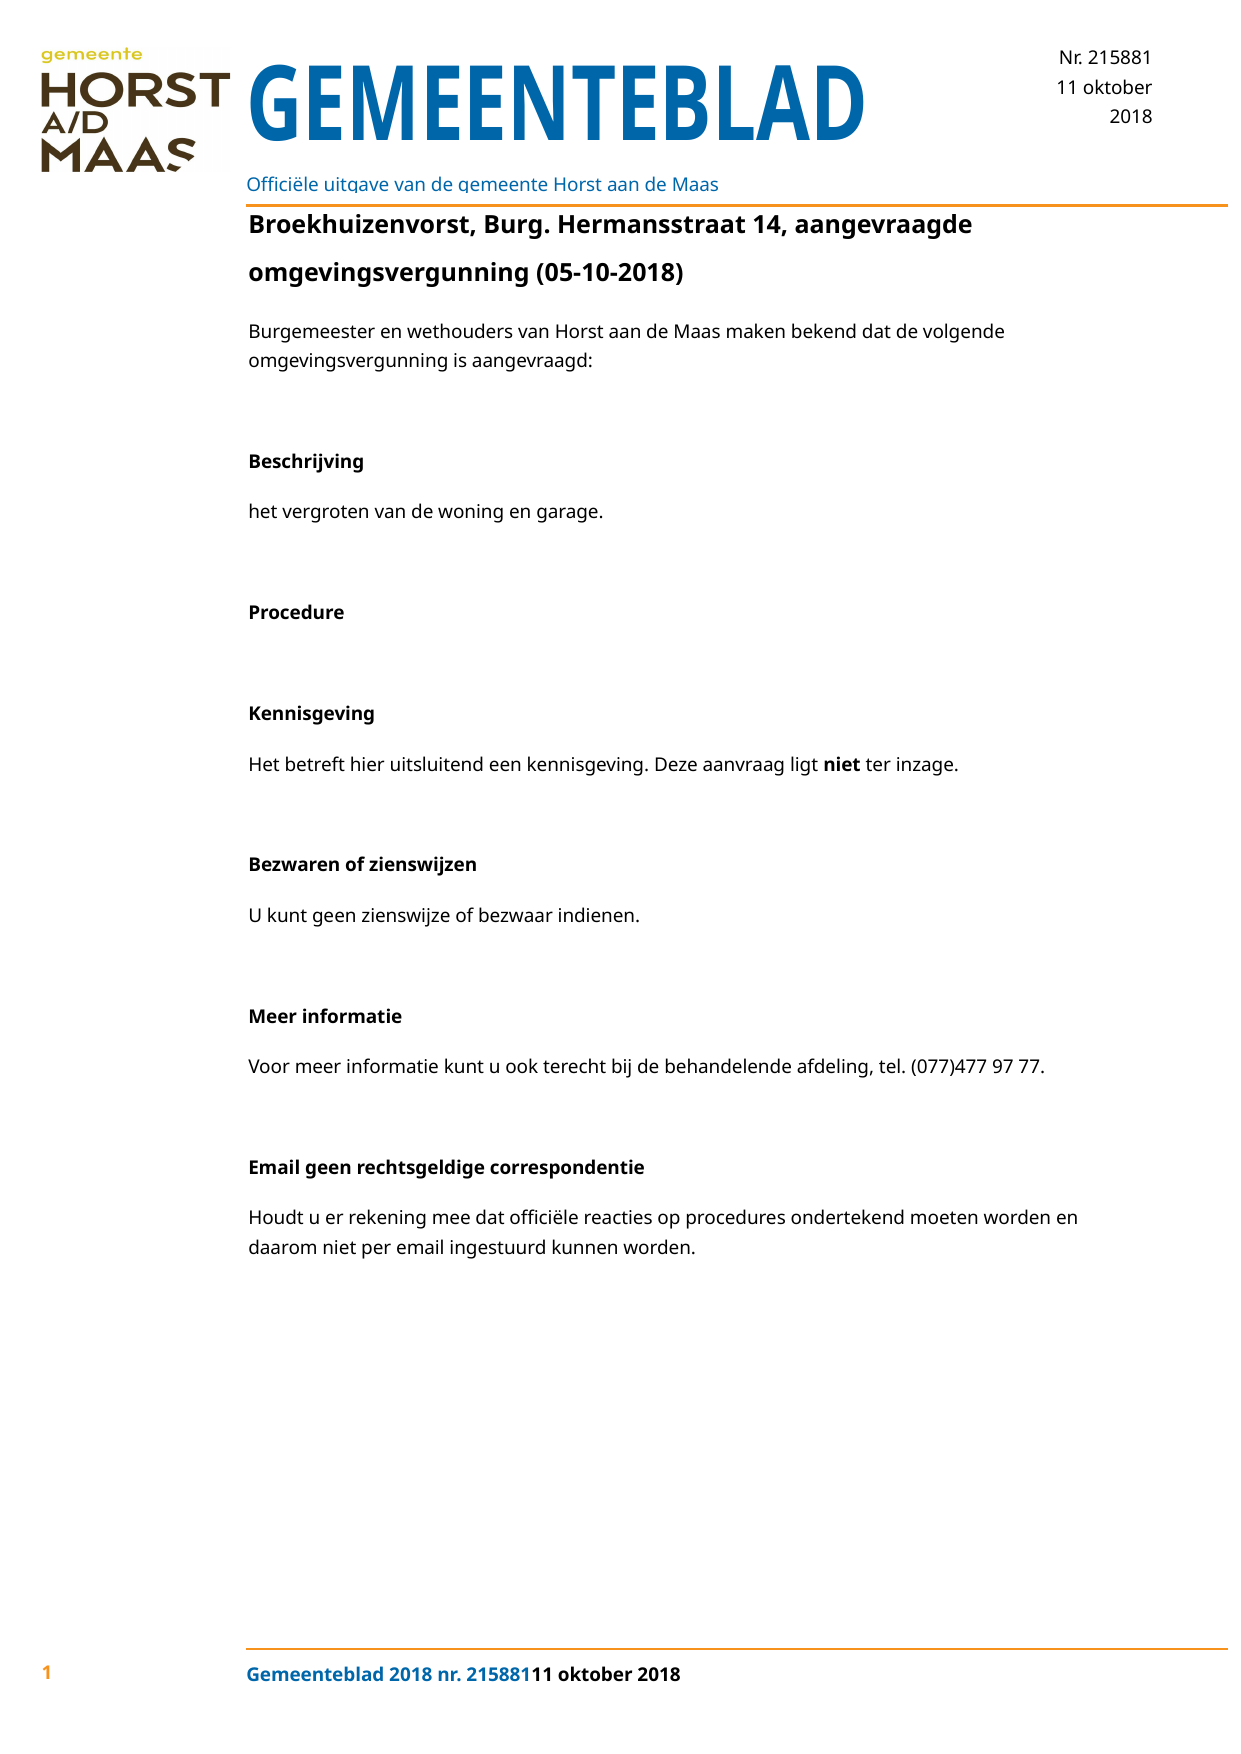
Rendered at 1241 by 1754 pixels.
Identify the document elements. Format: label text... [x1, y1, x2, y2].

text Email geen rechtsgeldige correspondentie [248, 1154, 1152, 1180]
text het vergroten van de woning en garage. [248, 499, 1152, 524]
text Voor meer informatie kunt u ook terecht bij de behandelende afdeling, tel. (077)477 97 77. [248, 1053, 1152, 1079]
text Kennisgeving [248, 700, 1152, 726]
text Procedure [248, 599, 1152, 625]
picture [41, 47, 231, 172]
text Beschrijving [248, 448, 1152, 474]
text Burgemeester en wethouders van Horst aan de Maas maken bekend dat de volgende omgevingsvergunning is aangevraagd: [248, 318, 1152, 373]
text Bezwaren of zienswijzen [248, 852, 1152, 877]
text Broekhuizenvorst, Burg. Hermansstraat 14, aangevraagde omgevingsvergunning (05-10-2018) [248, 207, 1152, 288]
text Meer informatie [248, 1003, 1152, 1029]
text Houdt u er rekening mee dat officiële reacties op procedures ondertekend moeten worden en daarom niet per email ingestuurd kunnen worden. [248, 1204, 1152, 1260]
text U kunt geen zienswijze of bezwaar indienen. [248, 902, 1152, 928]
text Het betreft hier uitsluitend een kennisgeving. Deze aanvraag ligt niet ter inzage. [248, 751, 1152, 777]
